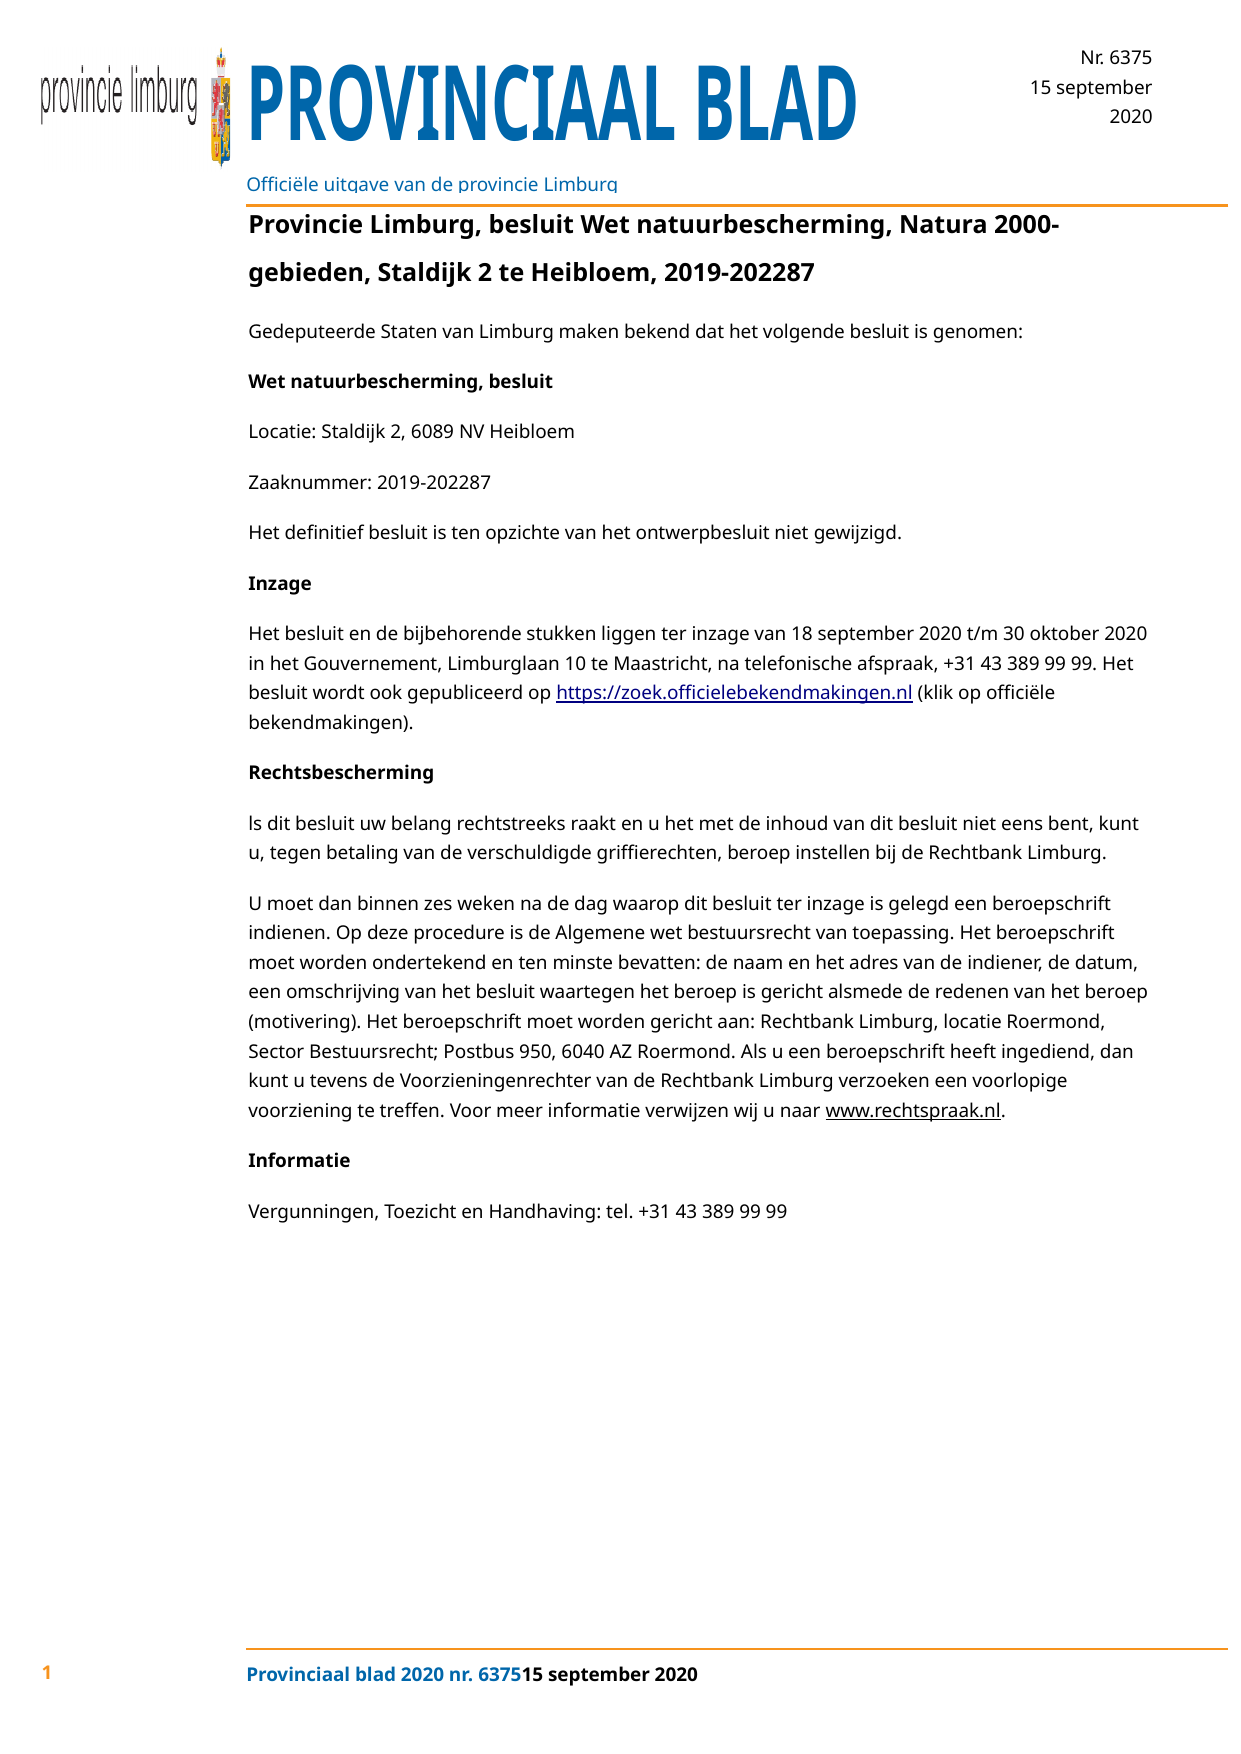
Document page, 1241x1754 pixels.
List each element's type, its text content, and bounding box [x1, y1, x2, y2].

text Inzage [248, 570, 1152, 596]
text Gedeputeerde Staten van Limburg maken bekend dat het volgende besluit is genomen: [248, 318, 1152, 344]
picture [41, 47, 231, 172]
text ls dit besluit uw belang rechtstreeks raakt en u het met de inhoud van dit besluit niet eens bent, kunt u, tegen betaling van de verschuldigde griffierechten, beroep instellen bij de Rechtbank Limburg. [248, 810, 1152, 865]
text Rechtsbescherming [248, 759, 1152, 785]
text U moet dan binnen zes weken na de dag waarop dit besluit ter inzage is gelegd een beroepschrift indienen. Op deze procedure is de Algemene wet bestuursrecht van toepassing. Het beroepschrift moet worden ondertekend en ten minste bevatten: de naam en het adres van de indiener, de datum, een omschrijving van het besluit waartegen het beroep is gericht alsmede de redenen van het beroep (motivering). Het beroepschrift moet worden gericht aan: Rechtbank Limburg, locatie Roermond, Sector Bestuursrecht; Postbus 950, 6040 AZ Roermond. Als u een beroepschrift heeft ingediend, dan kunt u tevens de Voorzieningenrechter van de Rechtbank Limburg verzoeken een voorlopige voorziening te treffen. Voor meer informatie verwijzen wij u naar www.rechtspraak.nl. [248, 890, 1152, 1123]
text Het besluit en de bijbehorende stukken liggen ter inzage van 18 september 2020 t/m 30 oktober 2020 in het Gouvernement, Limburglaan 10 te Maastricht, na telefonische afspraak, +31 43 389 99 99. Het besluit wordt ook gepubliceerd op https://zoek.officielebekendmakingen.nl (klik op officiële bekendmakingen). [248, 620, 1152, 735]
text Zaaknummer: 2019-202287 [248, 469, 1152, 495]
text Locatie: Staldijk 2, 6089 NV Heibloem [248, 419, 1152, 444]
text Vergunningen, Toezicht en Handhaving: tel. +31 43 389 99 99 [248, 1198, 1152, 1224]
text Informatie [248, 1147, 1152, 1173]
text Het definitief besluit is ten opzichte van het ontwerpbesluit niet gewijzigd. [248, 519, 1152, 545]
text Wet natuurbescherming, besluit [248, 368, 1152, 394]
text Provincie Limburg, besluit Wet natuurbescherming, Natura 2000-gebieden, Staldijk 2 te Heibloem, 2019-202287 [248, 207, 1152, 288]
